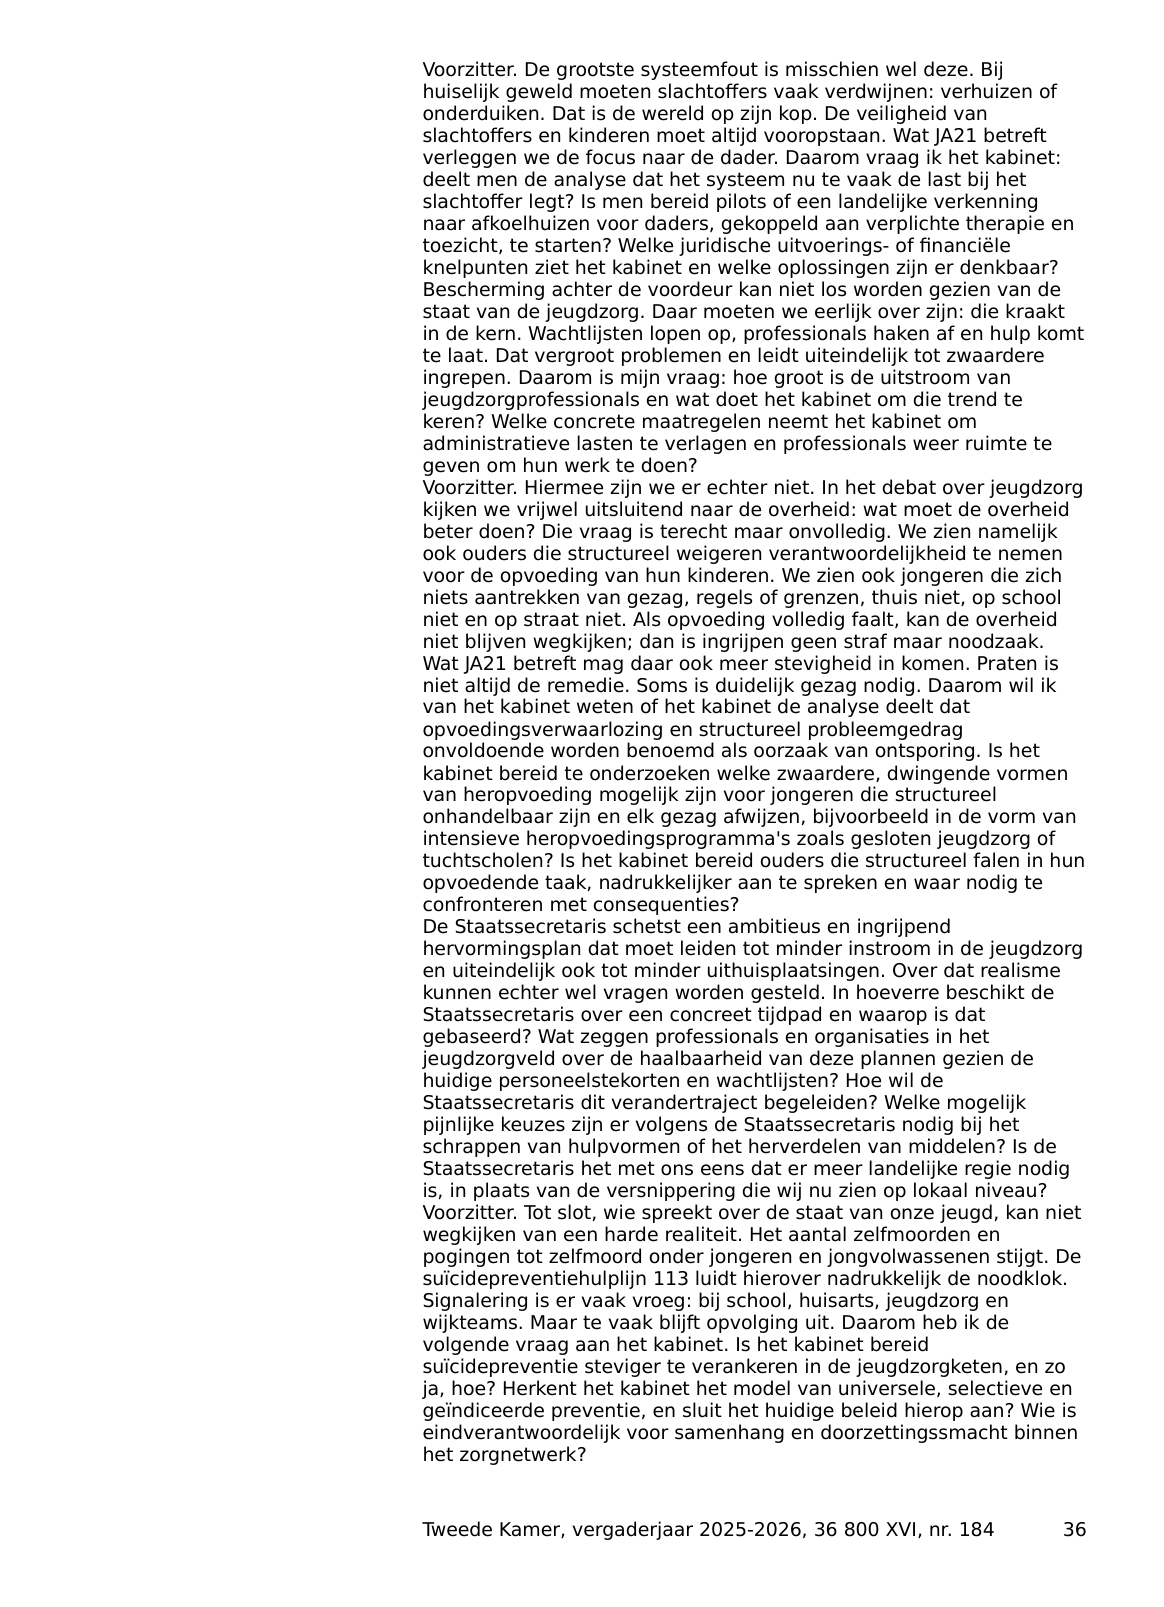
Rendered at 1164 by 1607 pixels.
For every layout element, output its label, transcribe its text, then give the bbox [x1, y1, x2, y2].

text Voorzitter. Tot slot, wie spreekt over de staat van onze jeugd, kan niet wegkijken van een harde realiteit. Het aantal zelfmoorden en pogingen tot zelfmoord onder jongeren en jongvolwassenen stijgt. De suïcidepreventiehulplijn 113 luidt hierover nadrukkelijk de noodklok. Signalering is er vaak vroeg: bij school, huisarts, jeugdzorg en wijkteams. Maar te vaak blijft opvolging uit. Daarom heb ik de volgende vraag aan het kabinet. Is het kabinet bereid suïcidepreventie steviger te verankeren in de jeugdzorgketen, en zo ja, hoe? Herkent het kabinet het model van universele, selectieve en geïndiceerde preventie, en sluit het huidige beleid hierop aan? Wie is eindverantwoordelijk voor samenhang en doorzettingssmacht binnen het zorgnetwerk? [422, 1202, 1087, 1466]
text Voorzitter. De grootste systeemfout is misschien wel deze. Bij huiselijk geweld moeten slachtoffers vaak verdwijnen: verhuizen of onderduiken. Dat is de wereld op zijn kop. De veiligheid van slachtoffers en kinderen moet altijd vooropstaan. Wat JA21 betreft verleggen we de focus naar de dader. Daarom vraag ik het kabinet: deelt men de analyse dat het systeem nu te vaak de last bij het slachtoffer legt? Is men bereid pilots of een landelijke verkenning naar afkoelhuizen voor daders, gekoppeld aan verplichte therapie en toezicht, te starten? Welke juridische uitvoerings- of financiële knelpunten ziet het kabinet en welke oplossingen zijn er denkbaar? [422, 59, 1087, 279]
text Voorzitter. Hiermee zijn we er echter niet. In het debat over jeugdzorg kijken we vrijwel uitsluitend naar de overheid: wat moet de overheid beter doen? Die vraag is terecht maar onvolledig. We zien namelijk ook ouders die structureel weigeren verantwoordelijkheid te nemen voor de opvoeding van hun kinderen. We zien ook jongeren die zich niets aantrekken van gezag, regels of grenzen, thuis niet, op school niet en op straat niet. Als opvoeding volledig faalt, kan de overheid niet blijven wegkijken; dan is ingrijpen geen straf maar noodzaak. Wat JA21 betreft mag daar ook meer stevigheid in komen. Praten is niet altijd de remedie. Soms is duidelijk gezag nodig. Daarom wil ik van het kabinet weten of het kabinet de analyse deelt dat opvoedingsverwaarlozing en structureel probleemgedrag onvoldoende worden benoemd als oorzaak van ontsporing. Is het kabinet bereid te onderzoeken welke zwaardere, dwingende vormen van heropvoeding mogelijk zijn voor jongeren die structureel onhandelbaar zijn en elk gezag afwijzen, bijvoorbeeld in de vorm van intensieve heropvoedingsprogramma's zoals gesloten jeugdzorg of tuchtscholen? Is het kabinet bereid ouders die structureel falen in hun opvoedende taak, nadrukkelijker aan te spreken en waar nodig te confronteren met consequenties? [422, 477, 1087, 916]
text De Staatssecretaris schetst een ambitieus en ingrijpend hervormingsplan dat moet leiden tot minder instroom in de jeugdzorg en uiteindelijk ook tot minder uithuisplaatsingen. Over dat realisme kunnen echter wel vragen worden gesteld. In hoeverre beschikt de Staatssecretaris over een concreet tijdpad en waarop is dat gebaseerd? Wat zeggen professionals en organisaties in het jeugdzorgveld over de haalbaarheid van deze plannen gezien de huidige personeelstekorten en wachtlijsten? Hoe wil de Staatssecretaris dit verandertraject begeleiden? Welke mogelijk pijnlijke keuzes zijn er volgens de Staatssecretaris nodig bij het schrappen van hulpvormen of het herverdelen van middelen? Is de Staatssecretaris het met ons eens dat er meer landelijke regie nodig is, in plaats van de versnippering die wij nu zien op lokaal niveau? [422, 916, 1087, 1202]
text Bescherming achter de voordeur kan niet los worden gezien van de staat van de jeugdzorg. Daar moeten we eerlijk over zijn: die kraakt in de kern. Wachtlijsten lopen op, professionals haken af en hulp komt te laat. Dat vergroot problemen en leidt uiteindelijk tot zwaardere ingrepen. Daarom is mijn vraag: hoe groot is de uitstroom van jeugdzorgprofessionals en wat doet het kabinet om die trend te keren? Welke concrete maatregelen neemt het kabinet om administratieve lasten te verlagen en professionals weer ruimte te geven om hun werk te doen? [422, 279, 1087, 477]
